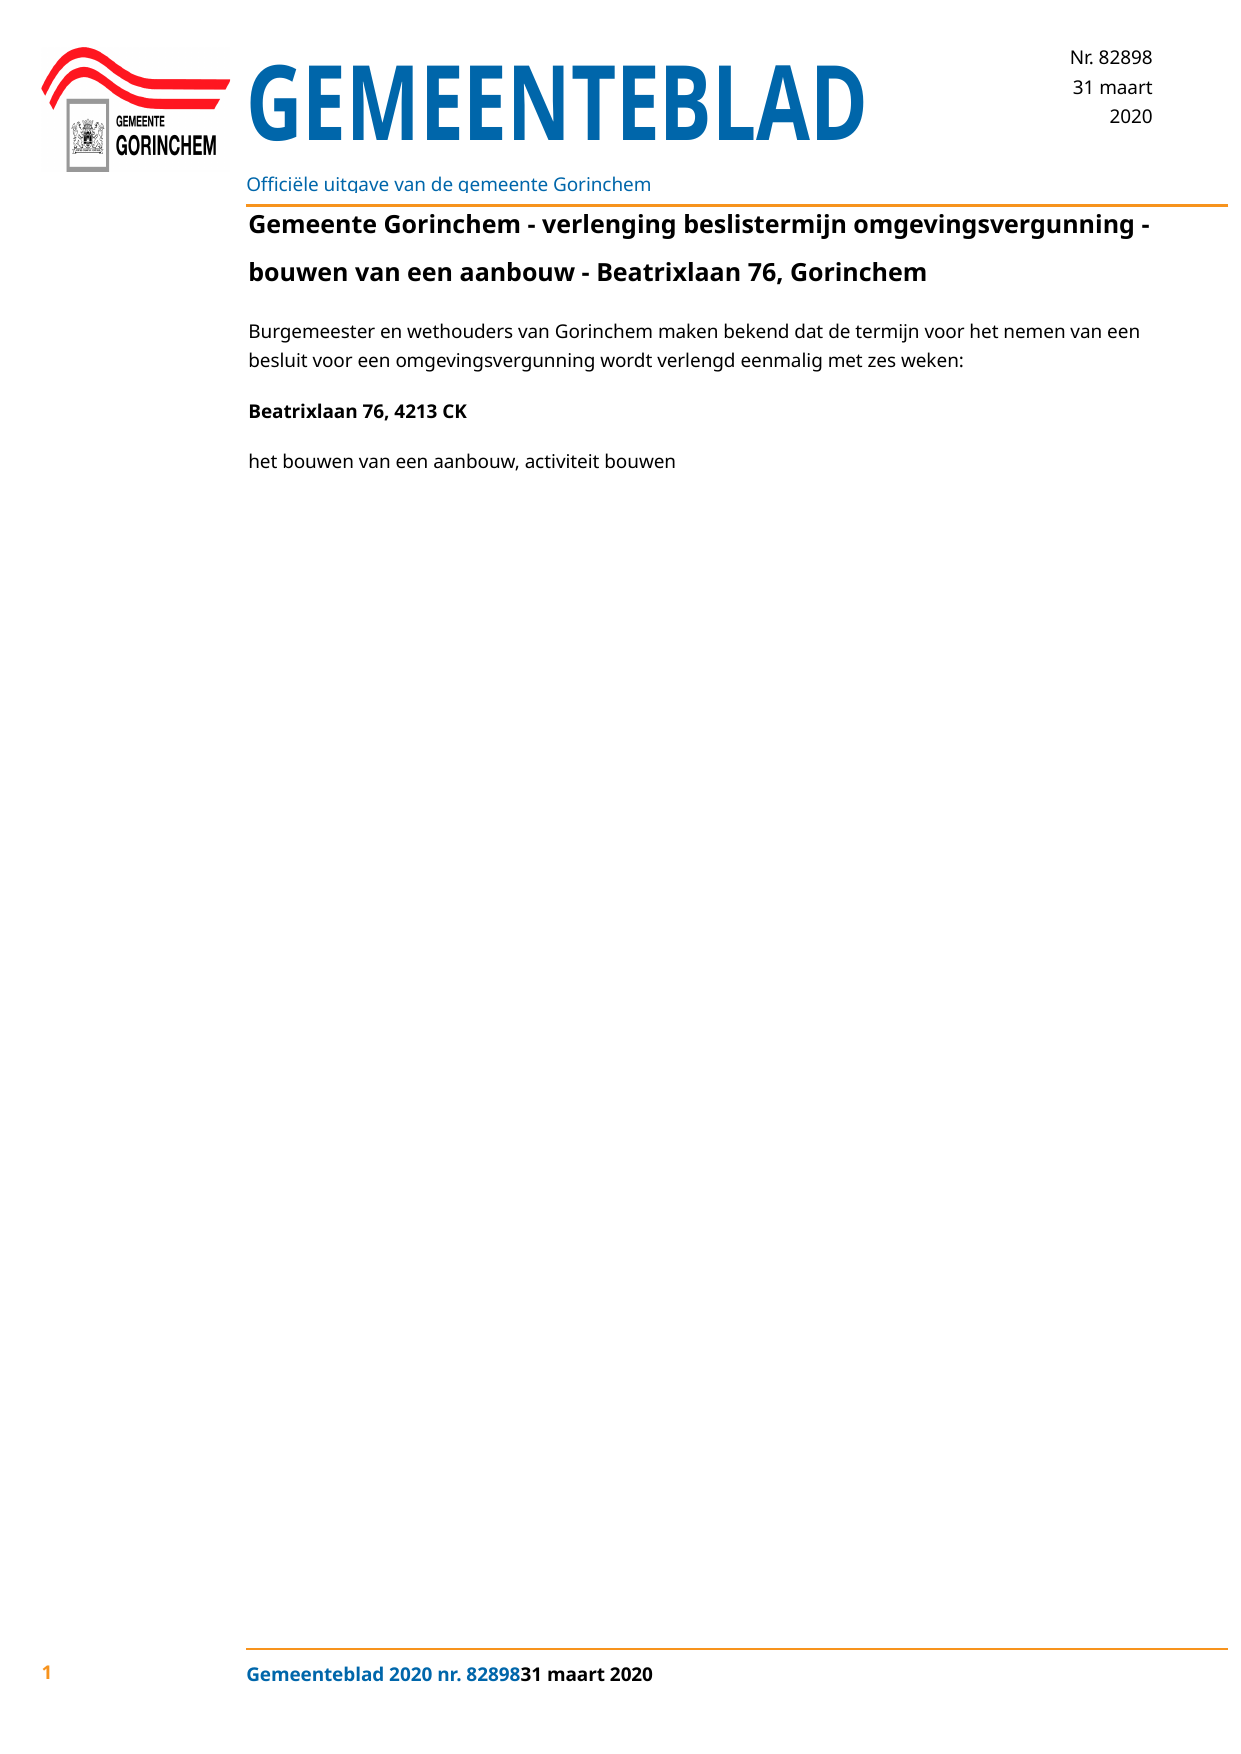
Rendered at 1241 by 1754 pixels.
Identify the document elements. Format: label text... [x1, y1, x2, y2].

text Beatrixlaan 76, 4213 CK [248, 398, 1152, 424]
picture [41, 47, 231, 172]
text het bouwen van een aanbouw, activiteit bouwen [248, 448, 1152, 474]
text Burgemeester en wethouders van Gorinchem maken bekend dat de termijn voor het nemen van een besluit voor een omgevingsvergunning wordt verlengd eenmalig met zes weken: [248, 318, 1152, 373]
text Gemeente Gorinchem - verlenging beslistermijn omgevingsvergunning - bouwen van een aanbouw - Beatrixlaan 76, Gorinchem [248, 207, 1152, 288]
